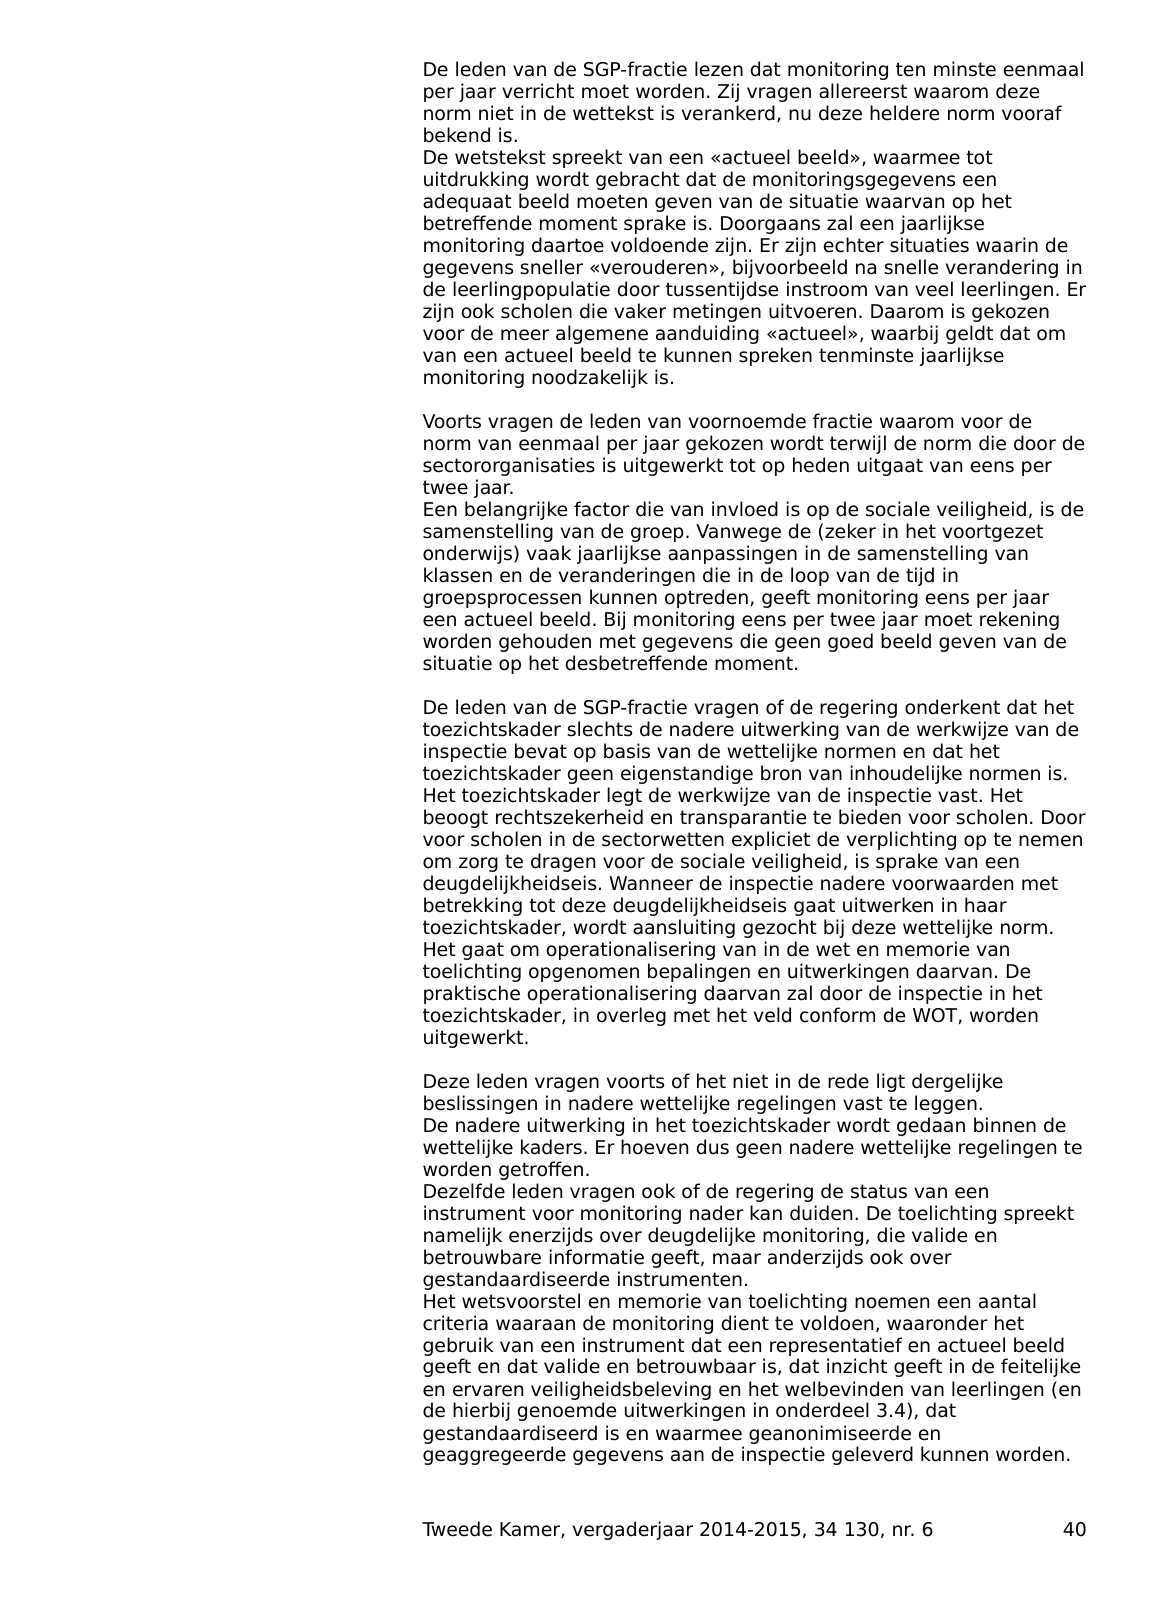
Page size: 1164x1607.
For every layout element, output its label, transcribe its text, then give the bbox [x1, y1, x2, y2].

text De leden van de SGP-fractie vragen of de regering onderkent dat het toezichtskader slechts de nadere uitwerking van de werkwijze van de inspectie bevat op basis van de wettelijke normen en dat het toezichtskader geen eigenstandige bron van inhoudelijke normen is. [422, 697, 1087, 785]
text De wetstekst spreekt van een «actueel beeld», waarmee tot uitdrukking wordt gebracht dat de monitoringsgegevens een adequaat beeld moeten geven van de situatie waarvan op het betreffende moment sprake is. Doorgaans zal een jaarlijkse monitoring daartoe voldoende zijn. Er zijn echter situaties waarin de gegevens sneller «verouderen», bijvoorbeeld na snelle verandering in de leerlingpopulatie door tussentijdse instroom van veel leerlingen. Er zijn ook scholen die vaker metingen uitvoeren. Daarom is gekozen voor de meer algemene aanduiding «actueel», waarbij geldt dat om van een actueel beeld te kunnen spreken tenminste jaarlijkse monitoring noodzakelijk is. [422, 147, 1087, 389]
text De leden van de SGP-fractie lezen dat monitoring ten minste eenmaal per jaar verricht moet worden. Zij vragen allereerst waarom deze norm niet in de wettekst is verankerd, nu deze heldere norm vooraf bekend is. [422, 59, 1087, 147]
text Het toezichtskader legt de werkwijze van de inspectie vast. Het beoogt rechtszekerheid en transparantie te bieden voor scholen. Door voor scholen in de sectorwetten expliciet de verplichting op te nemen om zorg te dragen voor de sociale veiligheid, is sprake van een deugdelijkheidseis. Wanneer de inspectie nadere voorwaarden met betrekking tot deze deugdelijkheidseis gaat uitwerken in haar toezichtskader, wordt aansluiting gezocht bij deze wettelijke norm. Het gaat om operationalisering van in de wet en memorie van toelichting opgenomen bepalingen en uitwerkingen daarvan. De praktische operationalisering daarvan zal door de inspectie in het toezichtskader, in overleg met het veld conform de WOT, worden uitgewerkt. [422, 785, 1087, 1048]
text De nadere uitwerking in het toezichtskader wordt gedaan binnen de wettelijke kaders. Er hoeven dus geen nadere wettelijke regelingen te worden getroffen. [422, 1115, 1087, 1181]
text Een belangrijke factor die van invloed is op de sociale veiligheid, is de samenstelling van de groep. Vanwege de (zeker in het voortgezet onderwijs) vaak jaarlijkse aanpassingen in de samenstelling van klassen en de veranderingen die in de loop van de tijd in groepsprocessen kunnen optreden, geeft monitoring eens per jaar een actueel beeld. Bij monitoring eens per twee jaar moet rekening worden gehouden met gegevens die geen goed beeld geven van de situatie op het desbetreffende moment. [422, 499, 1087, 675]
text Voorts vragen de leden van voornoemde fractie waarom voor de norm van eenmaal per jaar gekozen wordt terwijl de norm die door de sectororganisaties is uitgewerkt tot op heden uitgaat van eens per twee jaar. [422, 411, 1087, 499]
text Deze leden vragen voorts of het niet in de rede ligt dergelijke beslissingen in nadere wettelijke regelingen vast te leggen. [422, 1071, 1087, 1115]
text Dezelfde leden vragen ook of de regering de status van een instrument voor monitoring nader kan duiden. De toelichting spreekt namelijk enerzijds over deugdelijke monitoring, die valide en betrouwbare informatie geeft, maar anderzijds ook over gestandaardiseerde instrumenten. [422, 1181, 1087, 1291]
text Het wetsvoorstel en memorie van toelichting noemen een aantal criteria waaraan de monitoring dient te voldoen, waaronder het gebruik van een instrument dat een representatief en actueel beeld geeft en dat valide en betrouwbaar is, dat inzicht geeft in de feitelijke en ervaren veiligheidsbeleving en het welbevinden van leerlingen (en de hierbij genoemde uitwerkingen in onderdeel 3.4), dat gestandaardiseerd is en waarmee geanonimiseerde en geaggregeerde gegevens aan de inspectie geleverd kunnen worden. [422, 1291, 1087, 1466]
